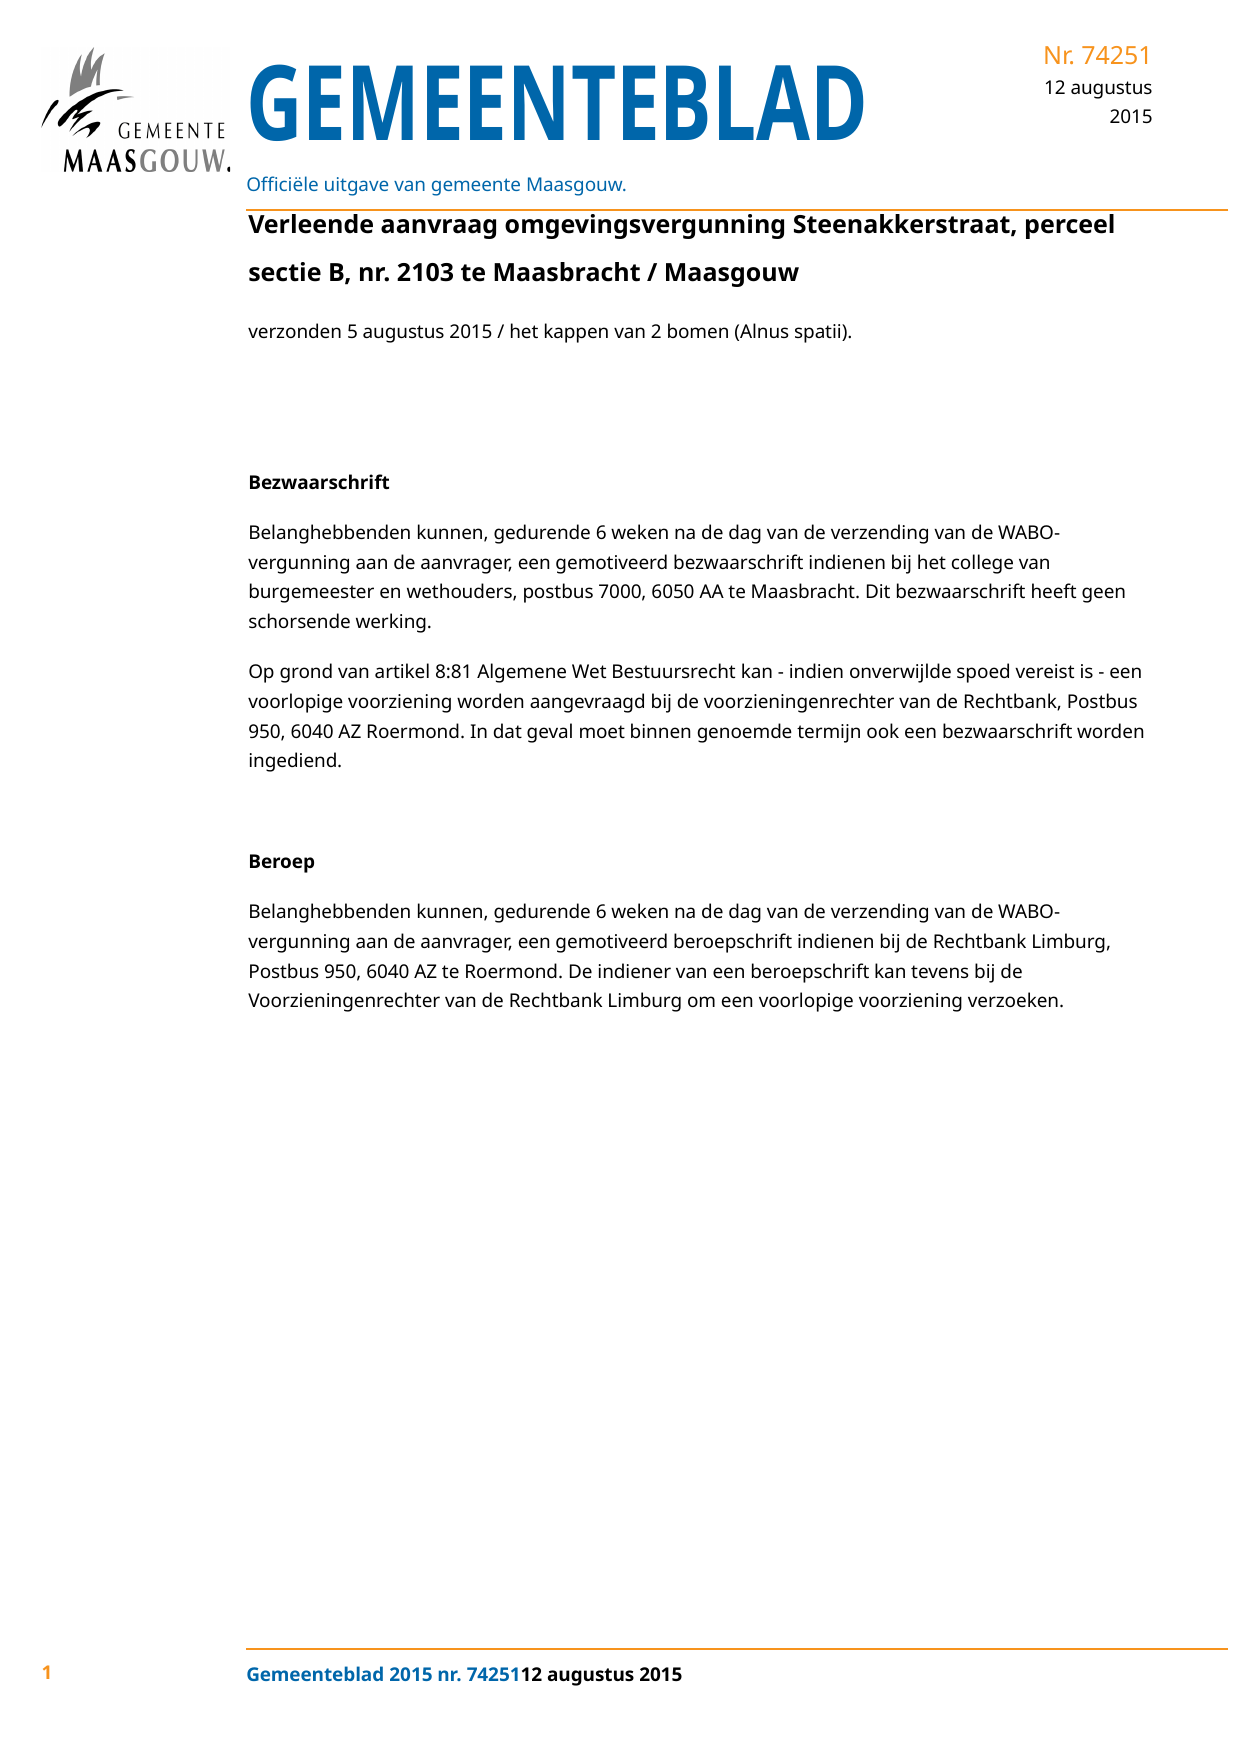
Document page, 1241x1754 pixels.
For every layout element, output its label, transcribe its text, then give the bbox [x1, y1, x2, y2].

text Belanghebbenden kunnen, gedurende 6 weken na de dag van de verzending van de WABO-vergunning aan de aanvrager, een gemotiveerd beroepschrift indienen bij de Rechtbank Limburg, Postbus 950, 6040 AZ te Roermond. De indiener van een beroepschrift kan tevens bij de Voorzieningenrechter van de Rechtbank Limburg om een voorlopige voorziening verzoeken. [248, 899, 1152, 1013]
text Belanghebbenden kunnen, gedurende 6 weken na de dag van de verzending van de WABO-vergunning aan de aanvrager, een gemotiveerd bezwaarschrift indienen bij het college van burgemeester en wethouders, postbus 7000, 6050 AA te Maasbracht. Dit bezwaarschrift heeft geen schorsende werking. [248, 519, 1152, 634]
text Beroep [248, 848, 1152, 874]
picture [41, 47, 231, 172]
text verzonden 5 augustus 2015 / het kappen van 2 bomen (Alnus spatii). [248, 318, 1152, 344]
text Bezwaarschrift [248, 469, 1152, 495]
text Op grond van artikel 8:81 Algemene Wet Bestuursrecht kan - indien onverwijlde spoed vereist is - een voorlopige voorziening worden aangevraagd bij de voorzieningenrechter van de Rechtbank, Postbus 950, 6040 AZ Roermond. In dat geval moet binnen genoemde termijn ook een bezwaarschrift worden ingediend. [248, 659, 1152, 773]
text Verleende aanvraag omgevingsvergunning Steenakkerstraat, perceel sectie B, nr. 2103 te Maasbracht / Maasgouw [248, 211, 1152, 288]
